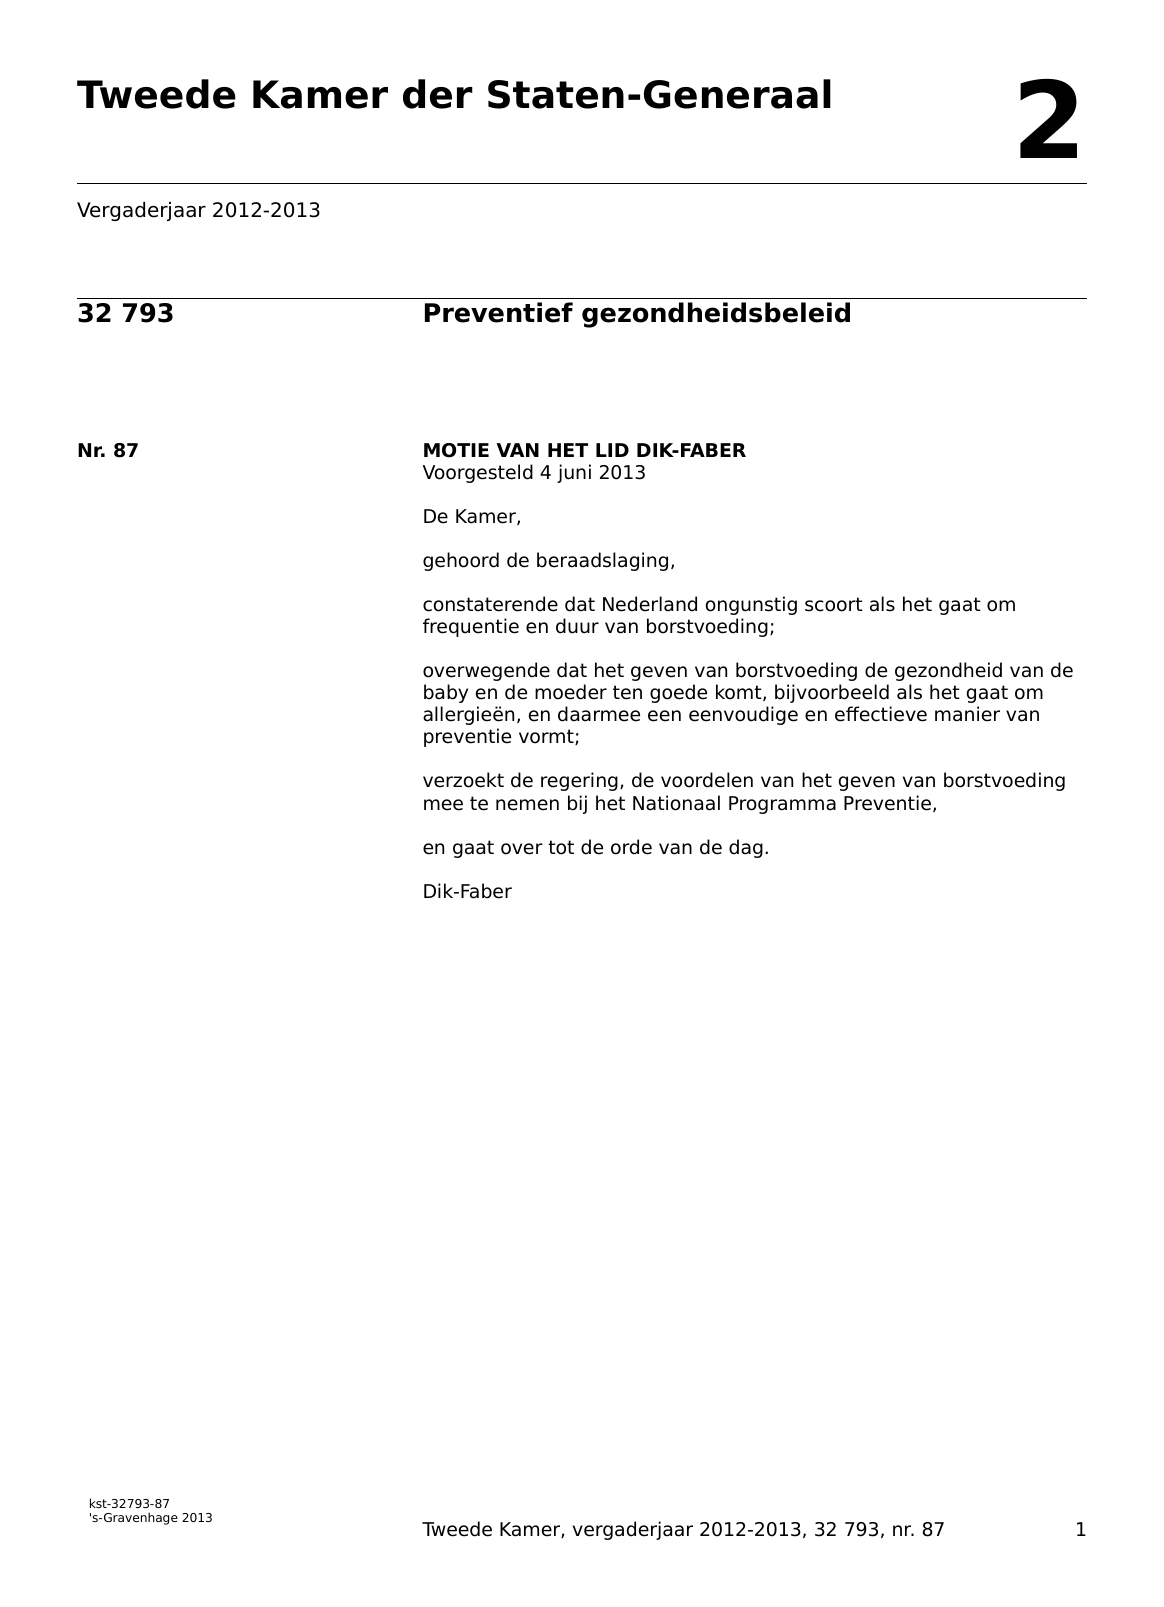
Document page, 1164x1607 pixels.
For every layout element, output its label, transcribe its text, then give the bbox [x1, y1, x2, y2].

text gehoord de beraadslaging, [422, 550, 1087, 572]
text overwegende dat het geven van borstvoeding de gezondheid van de baby en de moeder ten goede komt, bijvoorbeeld als het gaat om allergieën, en daarmee een eenvoudige en effectieve manier van preventie vormt; [422, 660, 1087, 748]
text kst-32793-87 [88, 1497, 323, 1511]
text Dik-Faber [422, 881, 1087, 903]
table_header 2 [886, 59, 1087, 183]
text en gaat over tot de orde van de dag. [422, 837, 1087, 858]
text constaterende dat Nederland ongunstig scoort als het gaat om frequentie en duur van borstvoeding; [422, 594, 1087, 638]
table_cell Vergaderjaar 2012-2013 [77, 184, 1087, 298]
subtitle 32 793 Preventief gezondheidsbeleid [77, 299, 1087, 329]
subtitle Nr. 87 MOTIE VAN HET LID DIK-FABER [77, 440, 1087, 462]
text verzoekt de regering, de voordelen van het geven van borstvoeding mee te nemen bij het Nationaal Programma Preventie, [422, 770, 1087, 814]
text Voorgesteld 4 juni 2013 [422, 462, 1087, 484]
table_header Tweede Kamer der Staten-Generaal [77, 59, 886, 183]
text De Kamer, [422, 506, 1087, 528]
text 's-Gravenhage 2013 [88, 1511, 323, 1525]
